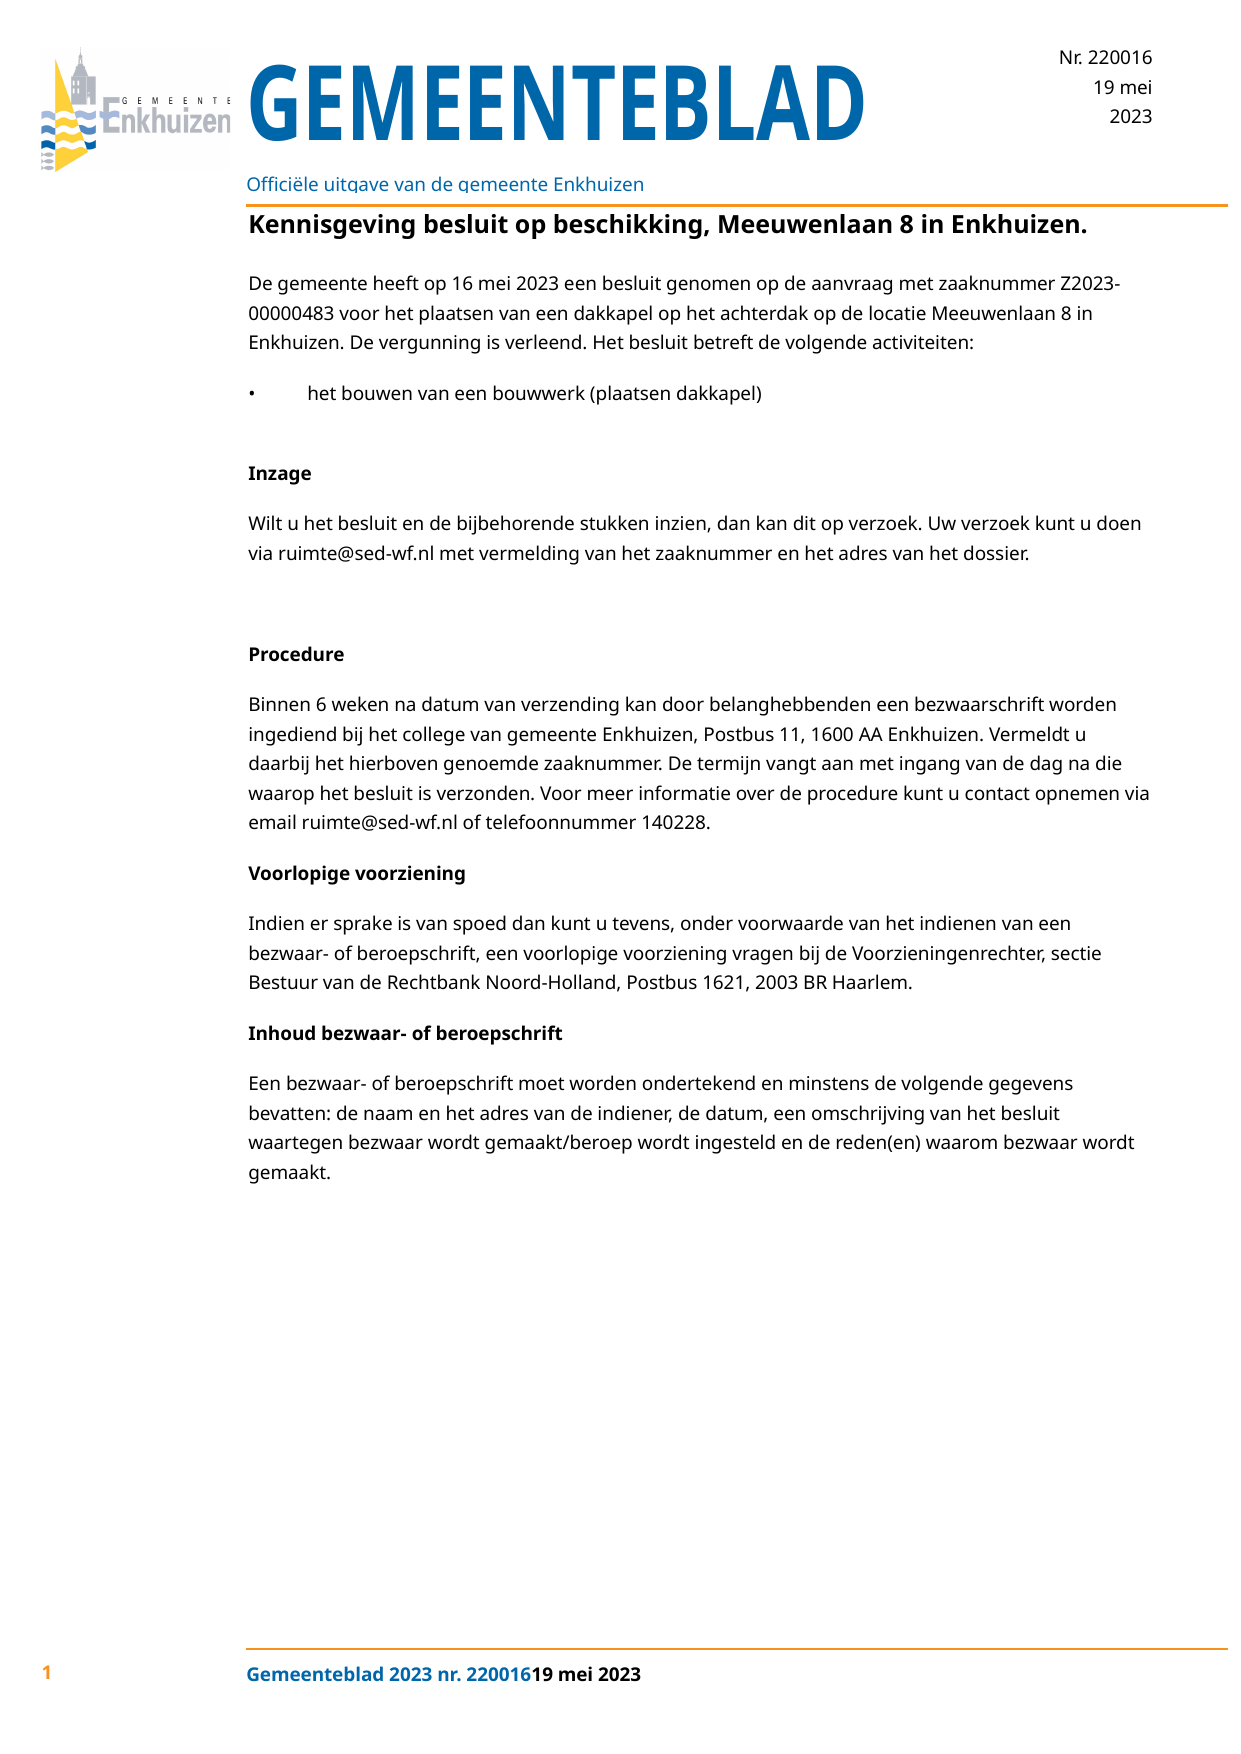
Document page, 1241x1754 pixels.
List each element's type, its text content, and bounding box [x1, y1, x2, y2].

text Kennisgeving besluit op beschikking, Meeuwenlaan 8 in Enkhuizen. [248, 207, 1152, 241]
picture [41, 47, 231, 172]
text De gemeente heeft op 16 mei 2023 een besluit genomen op de aanvraag met zaaknummer Z2023-00000483 voor het plaatsen van een dakkapel op het achterdak op de locatie Meeuwenlaan 8 in Enkhuizen. De vergunning is verleend. Het besluit betreft de volgende activiteiten: [248, 270, 1152, 355]
text Indien er sprake is van spoed dan kunt u tevens, onder voorwaarde van het indienen van een bezwaar- of beroepschrift, een voorlopige voorziening vragen bij de Voorzieningenrechter, sectie Bestuur van de Rechtbank Noord-Holland, Postbus 1621, 2003 BR Haarlem. [248, 910, 1152, 995]
list het bouwen van een bouwwerk (plaatsen dakkapel) [248, 380, 1152, 406]
text Een bezwaar- of beroepschrift moet worden ondertekend en minstens de volgende gegevens bevatten: de naam en het adres van de indiener, de datum, een omschrijving van het besluit waartegen bezwaar wordt gemaakt/beroep wordt ingesteld en de reden(en) waarom bezwaar wordt gemaakt. [248, 1070, 1152, 1185]
text Inzage [248, 460, 1152, 486]
text Inhoud bezwaar- of beroepschrift [248, 1020, 1152, 1046]
text Procedure [248, 641, 1152, 666]
text Binnen 6 weken na datum van verzending kan door belanghebbenden een bezwaarschrift worden ingediend bij het college van gemeente Enkhuizen, Postbus 11, 1600 AA Enkhuizen. Vermeldt u daarbij het hierboven genoemde zaaknummer. De termijn vangt aan met ingang van de dag na die waarop het besluit is verzonden. Voor meer informatie over de procedure kunt u contact opnemen via email ruimte@sed-wf.nl of telefoonnummer 140228. [248, 691, 1152, 835]
text Wilt u het besluit en de bijbehorende stukken inzien, dan kan dit op verzoek. Uw verzoek kunt u doen via ruimte@sed-wf.nl met vermelding van het zaaknummer en het adres van het dossier. [248, 510, 1152, 566]
text Voorlopige voorziening [248, 860, 1152, 886]
